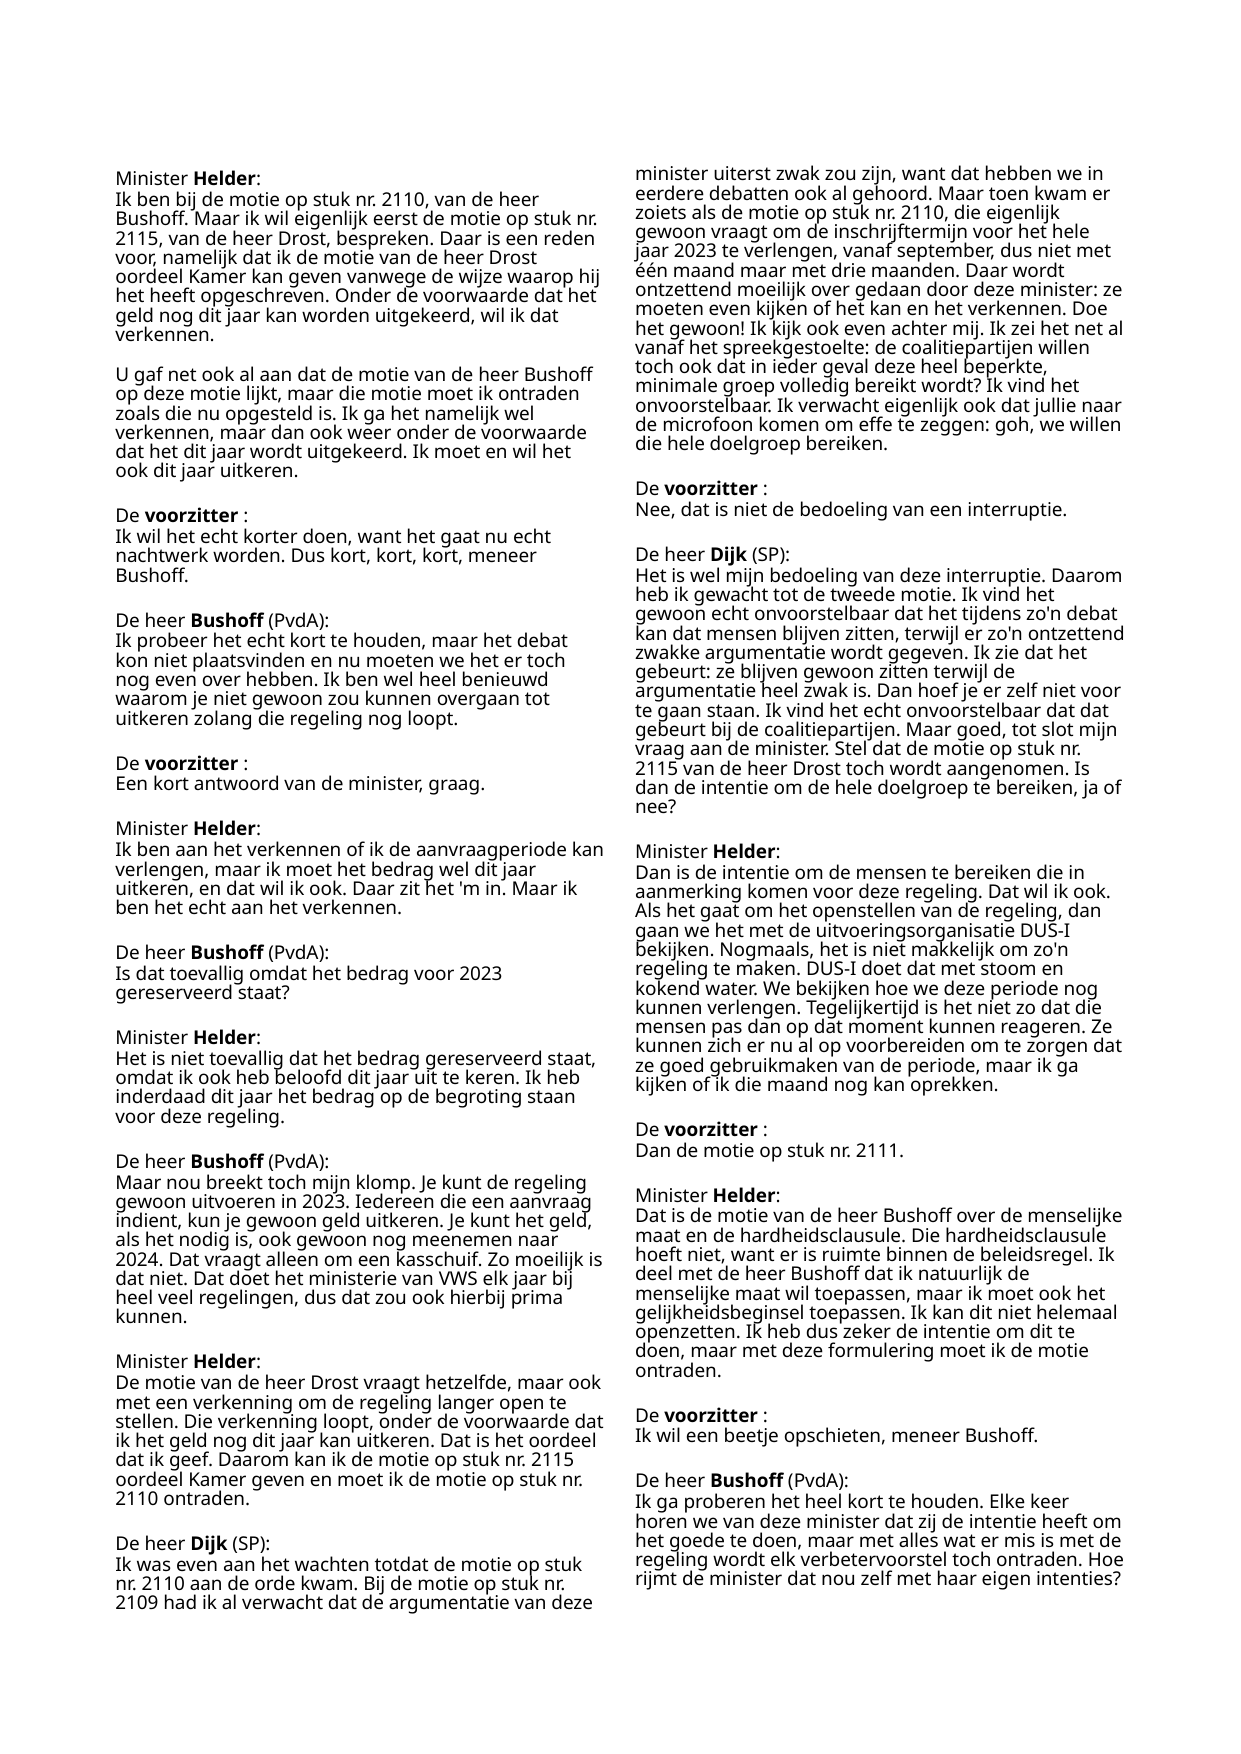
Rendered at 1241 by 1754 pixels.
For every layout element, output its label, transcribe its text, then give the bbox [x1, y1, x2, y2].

text De voorzitter : [635, 1402, 1125, 1427]
text De voorzitter : [635, 1116, 1125, 1142]
text De motie van de heer Drost vraagt hetzelfde, maar ook met een verkenning om de regeling langer open te stellen. Die verkenning loopt, onder de voorwaarde dat ik het geld nog dit jaar kan uitkeren. Dat is het oordeel dat ik geef. Daarom kan ik de motie op stuk nr. 2115 oordeel Kamer geven en moet ik de motie op stuk nr. 2110 ontraden. [115, 1374, 605, 1509]
text De heer Bushoff (PvdA): [635, 1468, 1125, 1493]
text Minister Helder: [115, 1349, 605, 1374]
text Maar nou breekt toch mijn klomp. Je kunt de regeling gewoon uitvoeren in 2023. Iedereen die een aanvraag indient, kun je gewoon geld uitkeren. Je kunt het geld, als het nodig is, ook gewoon nog meenemen naar 2024. Dat vraagt alleen om een kasschuif. Zo moeilijk is dat niet. Dat doet het ministerie van VWS elk jaar bij heel veel regelingen, dus dat zou ook hierbij prima kunnen. [115, 1174, 605, 1328]
text De voorzitter : [635, 475, 1125, 501]
text minister uiterst zwak zou zijn, want dat hebben we in eerdere debatten ook al gehoord. Maar toen kwam er zoiets als de motie op stuk nr. 2110, die eigenlijk gewoon vraagt om de inschrijftermijn voor het hele jaar 2023 te verlengen, vanaf september, dus niet met één maand maar met drie maanden. Daar wordt ontzettend moeilijk over gedaan door deze minister: ze moeten even kijken of het kan en het verkennen. Doe het gewoon! Ik kijk ook even achter mij. Ik zei het net al vanaf het spreekgestoelte: de coalitiepartijen willen toch ook dat in ieder geval deze heel beperkte, minimale groep volledig bereikt wordt? Ik vind het onvoorstelbaar. Ik verwacht eigenlijk ook dat jullie naar de microfoon komen om effe te zeggen: goh, we willen die hele doelgroep bereiken. [635, 165, 1125, 454]
text De heer Bushoff (PvdA): [115, 939, 605, 965]
text Dan is de intentie om de mensen te bereiken die in aanmerking komen voor deze regeling. Dat wil ik ook. Als het gaat om het openstellen van de regeling, dan gaan we het met de uitvoeringsorganisatie DUS-I bekijken. Nogmaals, het is niet makkelijk om zo'n regeling te maken. DUS-I doet dat met stoom en kokend water. We bekijken hoe we deze periode nog kunnen verlengen. Tegelijkertijd is het niet zo dat die mensen pas dan op dat moment kunnen reageren. Ze kunnen zich er nu al op voorbereiden om te zorgen dat ze goed gebruikmaken van de periode, maar ik ga kijken of ik die maand nog kan oprekken. [635, 864, 1125, 1095]
text Minister Helder: [115, 816, 605, 841]
text Ik wil een beetje opschieten, meneer Bushoff. [635, 1427, 1125, 1447]
text Dan de motie op stuk nr. 2111. [635, 1142, 1125, 1161]
text U gaf net ook al aan dat de motie van de heer Bushoff op deze motie lijkt, maar die motie moet ik ontraden zoals die nu opgesteld is. Ik ga het namelijk wel verkennen, maar dan ook weer onder de voorwaarde dat het dit jaar wordt uitgekeerd. Ik moet en wil het ook dit jaar uitkeren. [115, 366, 605, 482]
text Ik ga proberen het heel kort te houden. Elke keer horen we van deze minister dat zij de intentie heeft om het goede te doen, maar met alles wat er mis is met de regeling wordt elk verbetervoorstel toch ontraden. Hoe rijmt de minister dat nou zelf met haar eigen intenties? [635, 1493, 1125, 1590]
text De voorzitter : [115, 750, 605, 775]
text De heer Dijk (SP): [635, 541, 1125, 567]
text Minister Helder: [635, 1182, 1125, 1207]
text Het is wel mijn bedoeling van deze interruptie. Daarom heb ik gewacht tot de tweede motie. Ik vind het gewoon echt onvoorstelbaar dat het tijdens zo'n debat kan dat mensen blijven zitten, terwijl er zo'n ontzettend zwakke argumentatie wordt gegeven. Ik zie dat het gebeurt: ze blijven gewoon zitten terwijl de argumentatie heel zwak is. Dan hoef je er zelf niet voor te gaan staan. Ik vind het echt onvoorstelbaar dat dat gebeurt bij de coalitiepartijen. Maar goed, tot slot mijn vraag aan de minister. Stel dat de motie op stuk nr. 2115 van de heer Drost toch wordt aangenomen. Is dan de intentie om de hele doelgroep te bereiken, ja of nee? [635, 567, 1125, 817]
text Ik was even aan het wachten totdat de motie op stuk nr. 2110 aan de orde kwam. Bij de motie op stuk nr. 2109 had ik al verwacht dat de argumentatie van deze [115, 1556, 605, 1614]
text Het is niet toevallig dat het bedrag gereserveerd staat, omdat ik ook heb beloofd dit jaar uit te keren. Ik heb inderdaad dit jaar het bedrag op de begroting staan voor deze regeling. [115, 1050, 605, 1127]
text Ik ben aan het verkennen of ik de aanvraagperiode kan verlengen, maar ik moet het bedrag wel dit jaar uitkeren, en dat wil ik ook. Daar zit het 'm in. Maar ik ben het echt aan het verkennen. [115, 841, 605, 918]
text Dat is de motie van de heer Bushoff over de menselijke maat en de hardheidsclausule. Die hardheidsclausule hoeft niet, want er is ruimte binnen de beleidsregel. Ik deel met de heer Bushoff dat ik natuurlijk de menselijke maat wil toepassen, maar ik moet ook het gelijkheidsbeginsel toepassen. Ik kan dit niet helemaal openzetten. Ik heb dus zeker de intentie om dit te doen, maar met deze formulering moet ik de motie ontraden. [635, 1207, 1125, 1381]
text Nee, dat is niet de bedoeling van een interruptie. [635, 501, 1125, 520]
text Ik wil het echt korter doen, want het gaat nu echt nachtwerk worden. Dus kort, kort, kort, meneer Bushoff. [115, 528, 605, 586]
text Minister Helder: [115, 165, 605, 191]
text Minister Helder: [635, 838, 1125, 864]
text Ik ben bij de motie op stuk nr. 2110, van de heer Bushoff. Maar ik wil eigenlijk eerst de motie op stuk nr. 2115, van de heer Drost, bespreken. Daar is een reden voor, namelijk dat ik de motie van de heer Drost oordeel Kamer kan geven vanwege de wijze waarop hij het heeft opgeschreven. Onder de voorwaarde dat het geld nog dit jaar kan worden uitgekeerd, wil ik dat verkennen. [115, 191, 605, 345]
text Ik probeer het echt kort te houden, maar het debat kon niet plaatsvinden en nu moeten we het er toch nog even over hebben. Ik ben wel heel benieuwd waarom je niet gewoon zou kunnen overgaan tot uitkeren zolang die regeling nog loopt. [115, 632, 605, 729]
text De voorzitter : [115, 502, 605, 528]
text Is dat toevallig omdat het bedrag voor 2023 gereserveerd staat? [115, 965, 605, 1003]
text Minister Helder: [115, 1024, 605, 1050]
text De heer Dijk (SP): [115, 1530, 605, 1556]
text De heer Bushoff (PvdA): [115, 607, 605, 632]
text Een kort antwoord van de minister, graag. [115, 775, 605, 795]
text De heer Bushoff (PvdA): [115, 1148, 605, 1174]
